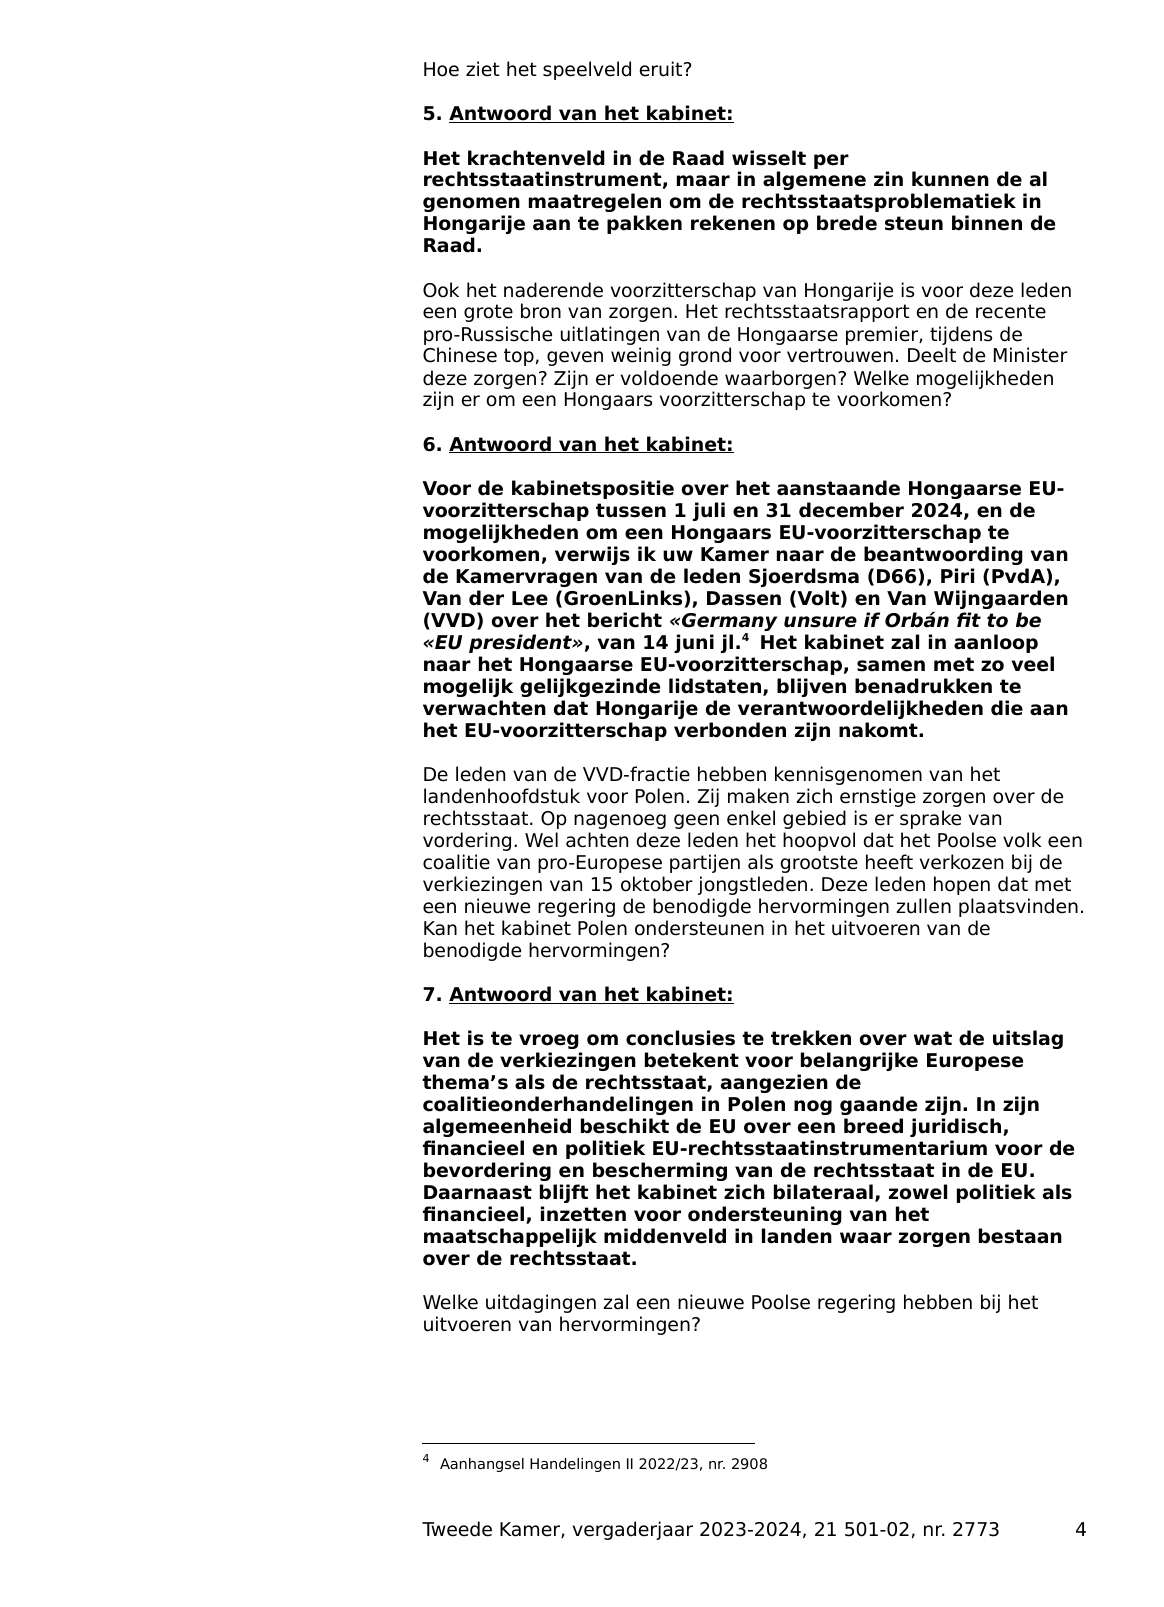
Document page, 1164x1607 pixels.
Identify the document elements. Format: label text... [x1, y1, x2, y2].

text Het is te vroeg om conclusies te trekken over wat de uitslag van de verkiezingen betekent voor belangrijke Europese thema’s als de rechtsstaat, aangezien de coalitieonderhandelingen in Polen nog gaande zijn. In zijn algemeenheid beschikt de EU over een breed juridisch, financieel en politiek EU-rechtsstaatinstrumentarium voor de bevordering en bescherming van de rechtsstaat in de EU. Daarnaast blijft het kabinet zich bilateraal, zowel politiek als financieel, inzetten voor ondersteuning van het maatschappelijk middenveld in landen waar zorgen bestaan over de rechtsstaat. [422, 1028, 1087, 1269]
text Het krachtenveld in de Raad wisselt per rechtsstaatinstrument, maar in algemene zin kunnen de al genomen maatregelen om de rechtsstaatsproblematiek in Hongarije aan te pakken rekenen op brede steun binnen de Raad. [422, 147, 1087, 257]
text Aanhangsel Handelingen II 2022/23, nr. 2908 [422, 1452, 1087, 1474]
subtitle 6. Antwoord van het kabinet: [422, 433, 1087, 456]
text Ook het naderende voorzitterschap van Hongarije is voor deze leden een grote bron van zorgen. Het rechtsstaatsrapport en de recente pro-Russische uitlatingen van de Hongaarse premier, tijdens de Chinese top, geven weinig grond voor vertrouwen. Deelt de Minister deze zorgen? Zijn er voldoende waarborgen? Welke mogelijkheden zijn er om een Hongaars voorzitterschap te voorkomen? [422, 279, 1087, 411]
text De leden van de VVD-fractie hebben kennisgenomen van het landenhoofdstuk voor Polen. Zij maken zich ernstige zorgen over de rechtsstaat. Op nagenoeg geen enkel gebied is er sprake van vordering. Wel achten deze leden het hoopvol dat het Poolse volk een coalitie van pro-Europese partijen als grootste heeft verkozen bij de verkiezingen van 15 oktober jongstleden. Deze leden hopen dat met een nieuwe regering de benodigde hervormingen zullen plaatsvinden. Kan het kabinet Polen ondersteunen in het uitvoeren van de benodigde hervormingen? [422, 764, 1087, 961]
text Voor de kabinetspositie over het aanstaande Hongaarse EU-voorzitterschap tussen 1 juli en 31 december 2024, en de mogelijkheden om een Hongaars EU-voorzitterschap te voorkomen, verwijs ik uw Kamer naar de beantwoording van de Kamervragen van de leden Sjoerdsma (D66), Piri (PvdA), Van der Lee (GroenLinks), Dassen (Volt) en Van Wijngaarden (VVD) over het bericht «Germany unsure if Orbán fit to be «EU president», van 14 juni jl. Het kabinet zal in aanloop naar het Hongaarse EU-voorzitterschap, samen met zo veel mogelijk gelijkgezinde lidstaten, blijven benadrukken te verwachten dat Hongarije de verantwoordelijkheden die aan het EU-voorzitterschap verbonden zijn nakomt. [422, 478, 1087, 741]
text Hoe ziet het speelveld eruit? [422, 59, 1087, 81]
subtitle 5. Antwoord van het kabinet: [422, 103, 1087, 125]
subtitle 7. Antwoord van het kabinet: [422, 984, 1087, 1006]
text Welke uitdagingen zal een nieuwe Poolse regering hebben bij het uitvoeren van hervormingen? [422, 1292, 1087, 1336]
